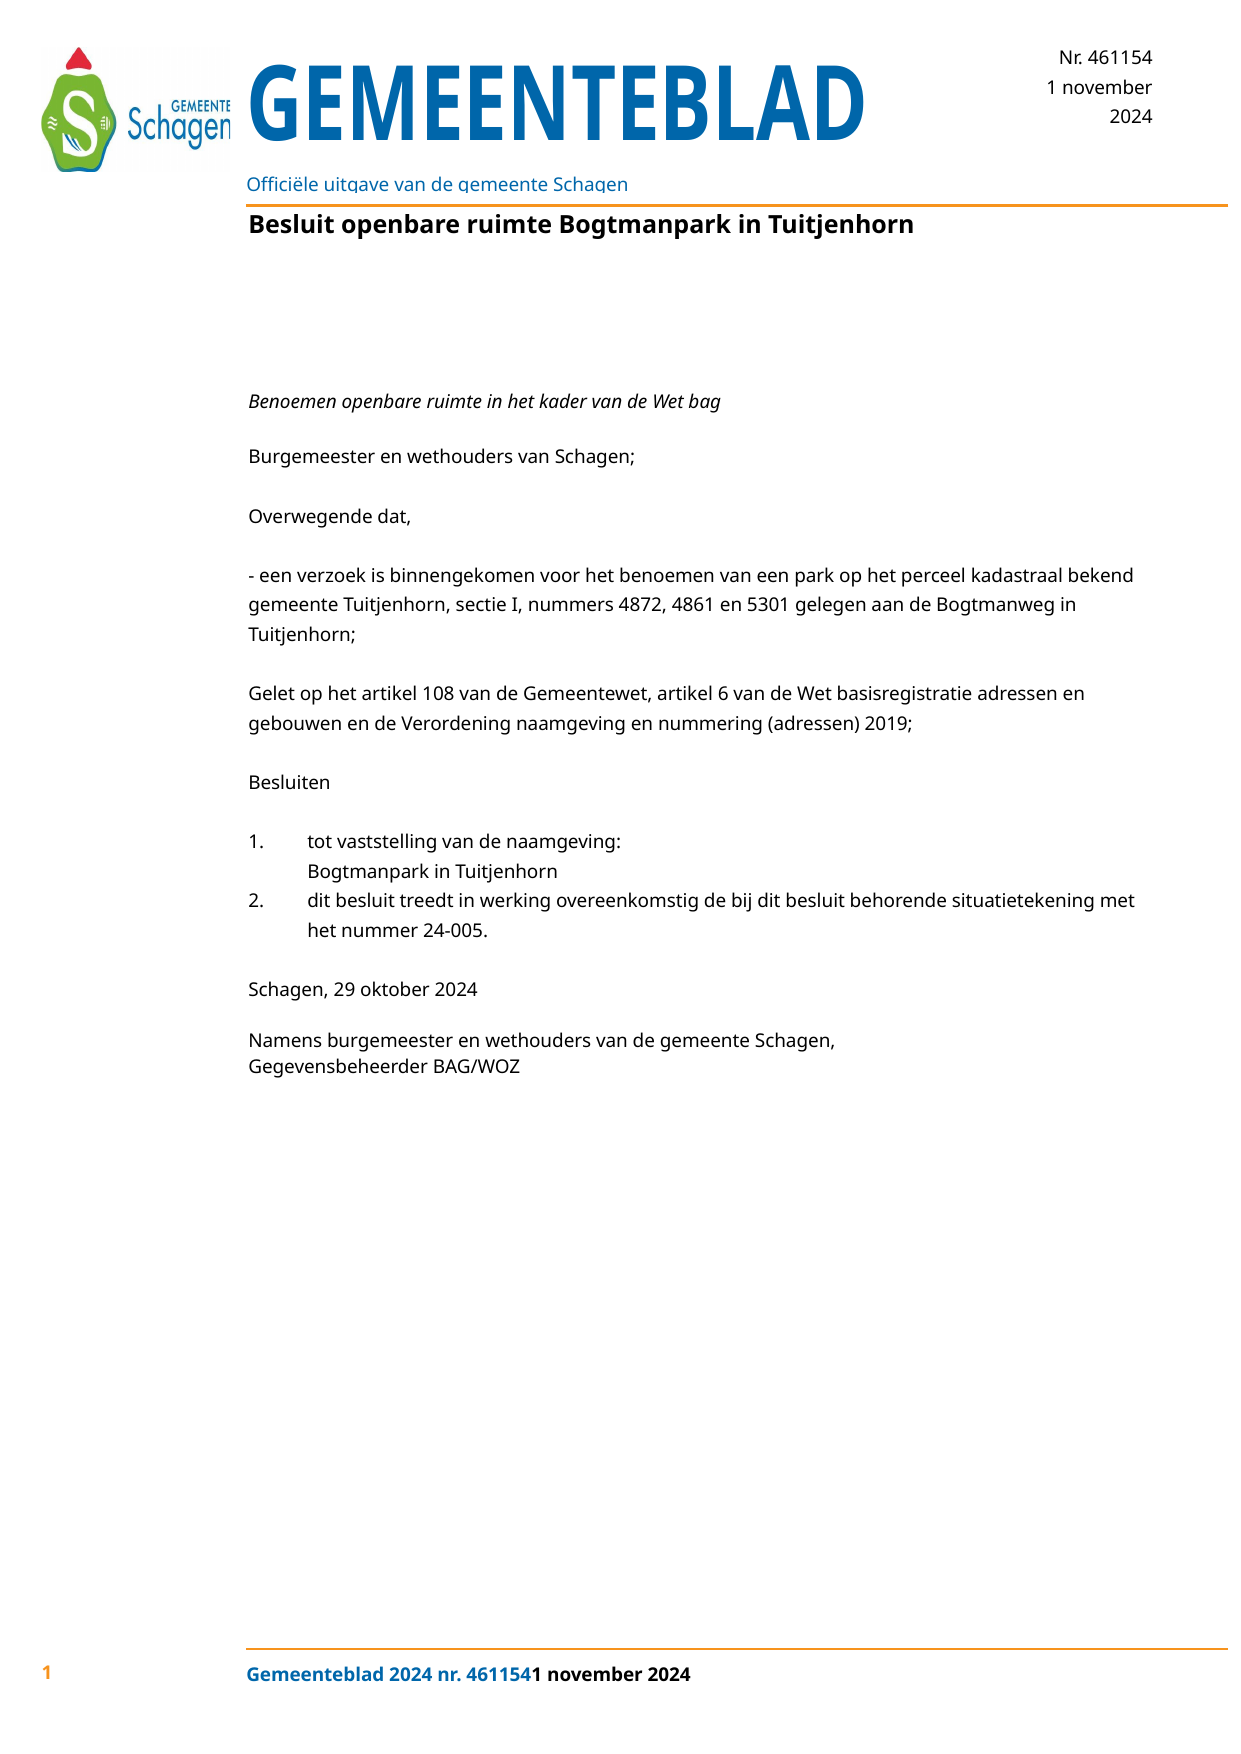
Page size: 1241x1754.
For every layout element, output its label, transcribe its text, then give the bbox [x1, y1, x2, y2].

list tot vaststelling van de naamgeving: [248, 828, 1152, 854]
text Burgemeester en wethouders van Schagen; [248, 444, 1152, 469]
text Overwegende dat, [248, 503, 1152, 529]
text Gegevensbeheerder BAG/WOZ [248, 1053, 1152, 1079]
text Gelet op het artikel 108 van de Gemeentewet, artikel 6 van de Wet basisregistratie adressen en gebouwen en de Verordening naamgeving en nummering (adressen) 2019; [248, 680, 1152, 736]
text Besluit openbare ruimte Bogtmanpark in Tuitjenhorn [248, 207, 1152, 241]
list dit besluit treedt in werking overeenkomstig de bij dit besluit behorende situatietekening met het nummer 24-005. [248, 887, 1152, 943]
text Namens burgemeester en wethouders van de gemeente Schagen, [248, 1028, 1152, 1053]
text Benoemen openbare ruimte in het kader van de Wet bag [248, 388, 1152, 414]
list Bogtmanpark in Tuitjenhorn [248, 858, 1152, 884]
text Besluiten [248, 769, 1152, 795]
text - een verzoek is binnengekomen voor het benoemen van een park op het perceel kadastraal bekend gemeente Tuitjenhorn, sectie I, nummers 4872, 4861 en 5301 gelegen aan de Bogtmanweg in Tuitjenhorn; [248, 562, 1152, 647]
text Schagen, 29 oktober 2024 [248, 976, 1152, 1002]
picture [41, 47, 231, 172]
